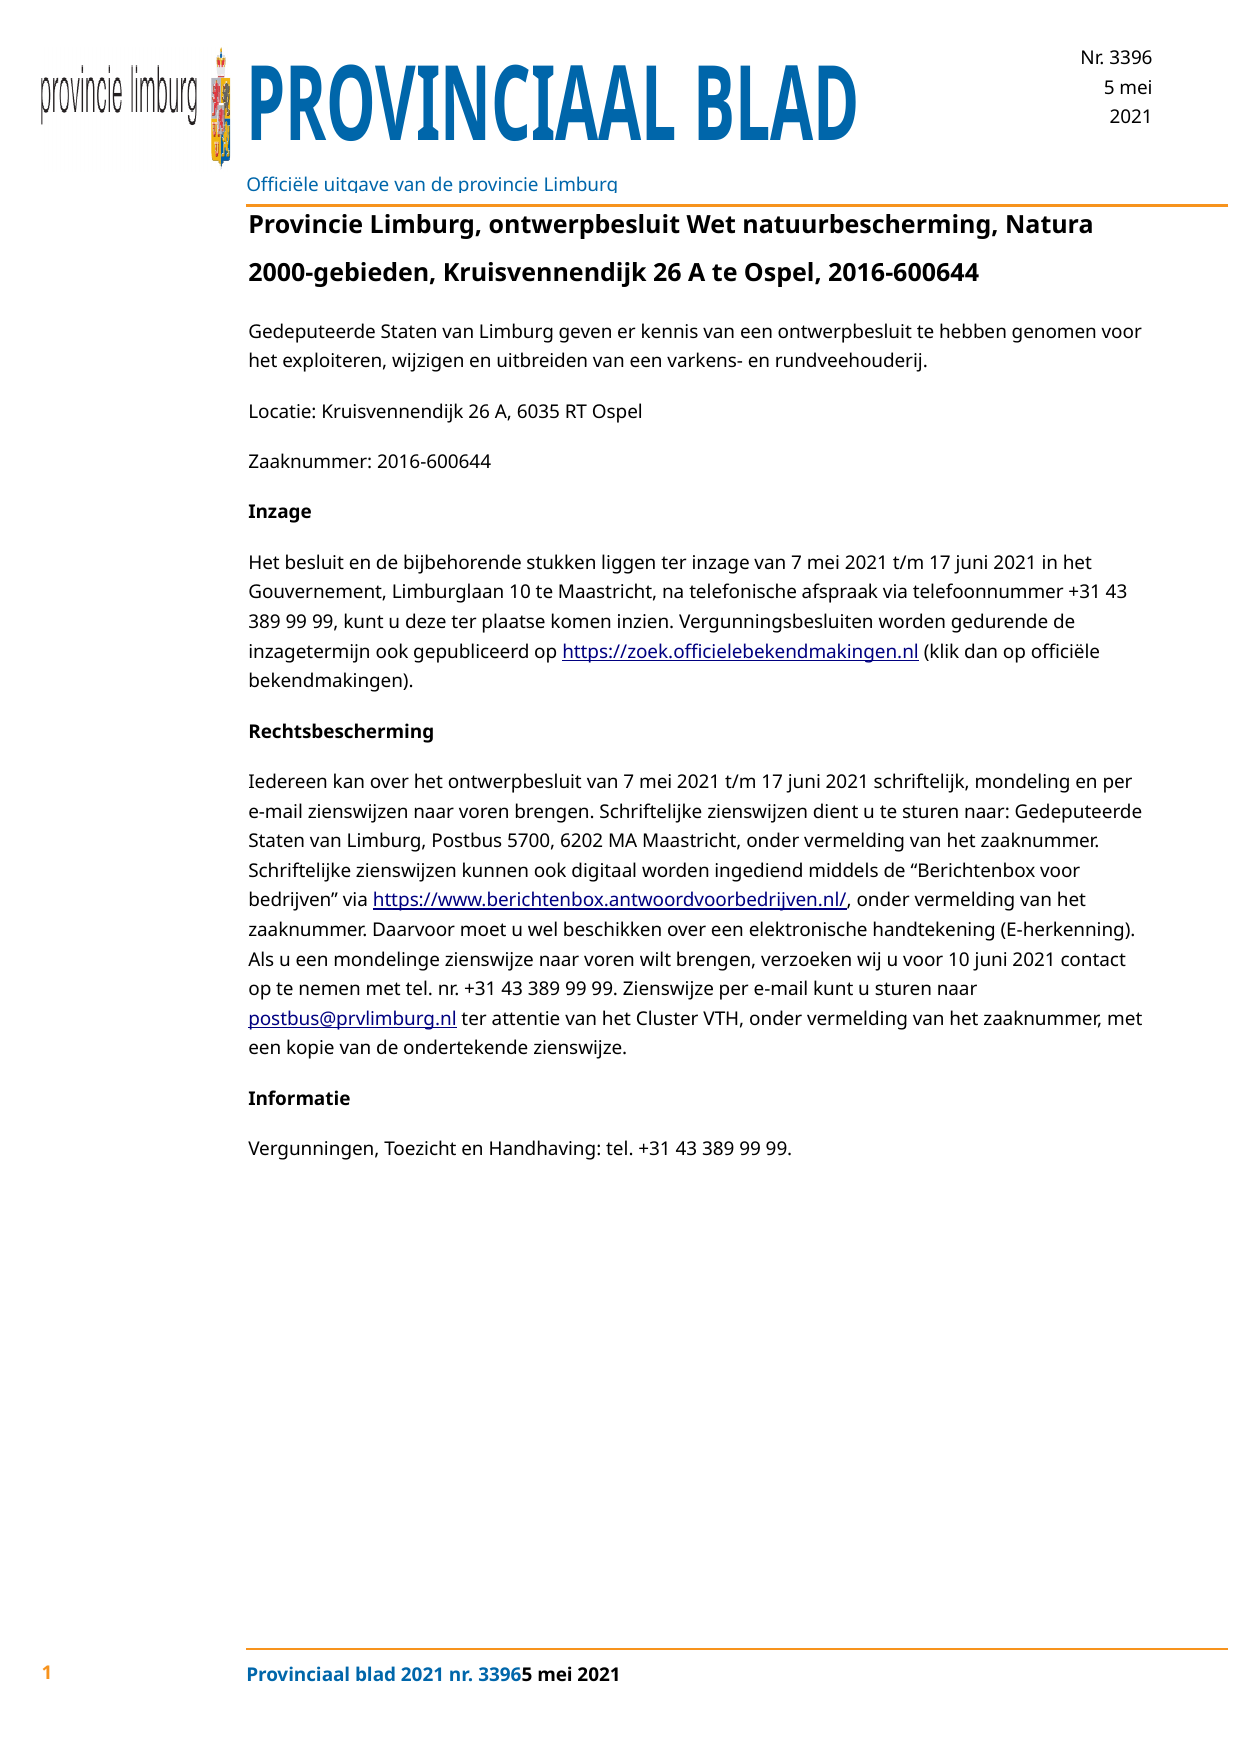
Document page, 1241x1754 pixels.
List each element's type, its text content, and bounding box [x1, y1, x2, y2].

text Vergunningen, Toezicht en Handhaving: tel. +31 43 389 99 99. [248, 1135, 1152, 1161]
text Rechtsbescherming [248, 718, 1152, 744]
text Gedeputeerde Staten van Limburg geven er kennis van een ontwerpbesluit te hebben genomen voor het exploiteren, wijzigen en uitbreiden van een varkens- en rundveehouderij. [248, 318, 1152, 373]
text Provincie Limburg, ontwerpbesluit Wet natuurbescherming, Natura 2000-gebieden, Kruisvennendijk 26 A te Ospel, 2016-600644 [248, 207, 1152, 288]
text Zaaknummer: 2016-600644 [248, 448, 1152, 474]
text Informatie [248, 1085, 1152, 1111]
picture [41, 47, 231, 172]
text Inzage [248, 499, 1152, 524]
text Locatie: Kruisvennendijk 26 A, 6035 RT Ospel [248, 398, 1152, 424]
text Het besluit en de bijbehorende stukken liggen ter inzage van 7 mei 2021 t/m 17 juni 2021 in het Gouvernement, Limburglaan 10 te Maastricht, na telefonische afspraak via telefoonnummer +31 43 389 99 99, kunt u deze ter plaatse komen inzien. Vergunningsbesluiten worden gedurende de inzagetermijn ook gepubliceerd op https://zoek.officielebekendmakingen.nl (klik dan op officiële bekendmakingen). [248, 549, 1152, 693]
text Iedereen kan over het ontwerpbesluit van 7 mei 2021 t/m 17 juni 2021 schriftelijk, mondeling en per e-mail zienswijzen naar voren brengen. Schriftelijke zienswijzen dient u te sturen naar: Gedeputeerde Staten van Limburg, Postbus 5700, 6202 MA Maastricht, onder vermelding van het zaaknummer. Schriftelijke zienswijzen kunnen ook digitaal worden ingediend middels de “Berichtenbox voor bedrijven” via https://www.berichtenbox.antwoordvoorbedrijven.nl/, onder vermelding van het zaaknummer. Daarvoor moet u wel beschikken over een elektronische handtekening (E-herkenning). Als u een mondelinge zienswijze naar voren wilt brengen, verzoeken wij u voor 10 juni 2021 contact op te nemen met tel. nr. +31 43 389 99 99. Zienswijze per e-mail kunt u sturen naar postbus@prvlimburg.nl ter attentie van het Cluster VTH, onder vermelding van het zaaknummer, met een kopie van de ondertekende zienswijze. [248, 768, 1152, 1060]
